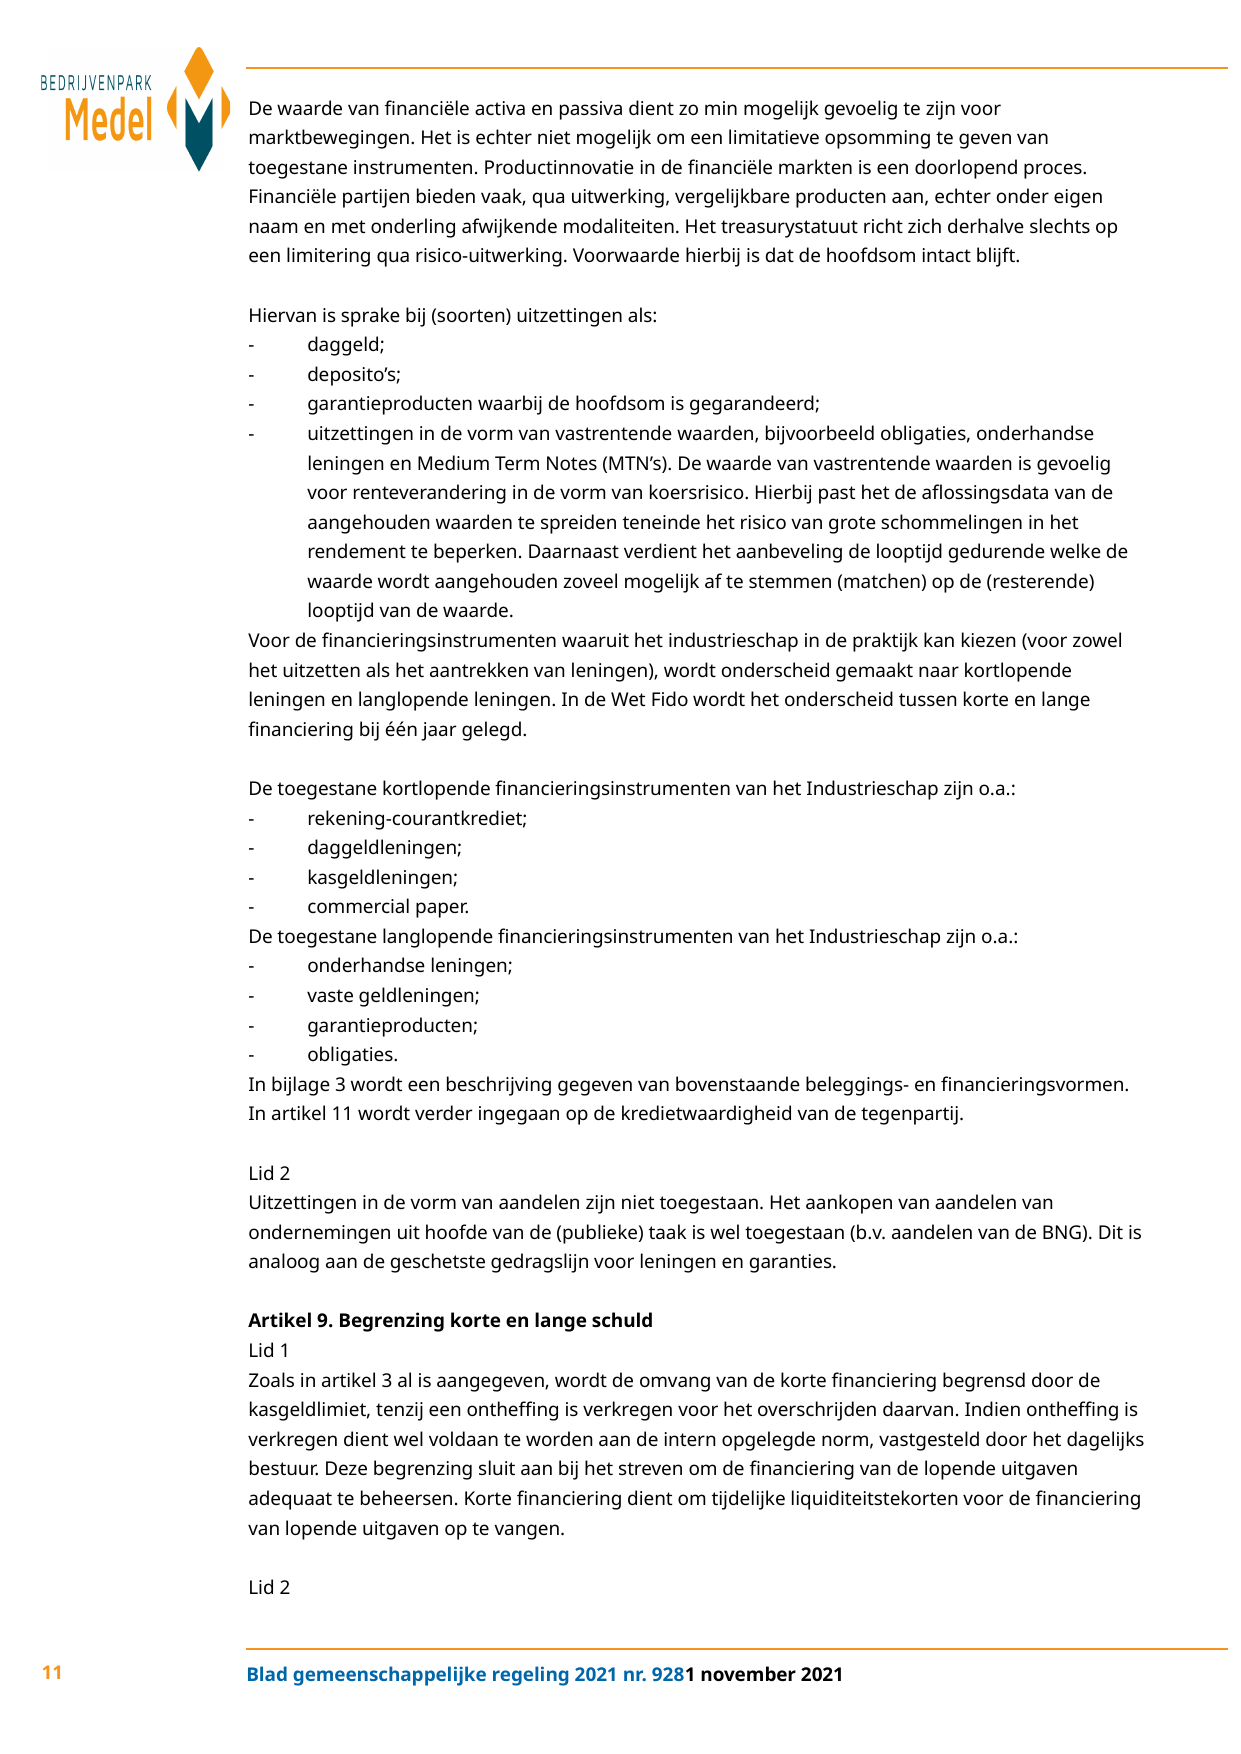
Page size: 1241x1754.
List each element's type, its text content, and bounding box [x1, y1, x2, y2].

text Uitzettingen in de vorm van aandelen zijn niet toegestaan. Het aankopen van aandelen van ondernemingen uit hoofde van de (publieke) taak is wel toegestaan (b.v. aandelen van de BNG). Dit is analoog aan de geschetste gedragslijn voor leningen en garanties. [248, 1189, 1152, 1274]
list daggeldleningen; [248, 834, 1152, 860]
list garantieproducten; [248, 1012, 1152, 1038]
text Hiervan is sprake bij (soorten) uitzettingen als: [248, 302, 1152, 328]
list uitzettingen in de vorm van vastrentende waarden, bijvoorbeeld obligaties, onderhandse leningen en Medium Term Notes (MTN’s). De waarde van vastrentende waarden is gevoelig voor renteverandering in de vorm van koersrisico. Hierbij past het de aflossingsdata van de aangehouden waarden te spreiden teneinde het risico van grote schommelingen in het rendement te beperken. Daarnaast verdient het aanbeveling de looptijd gedurende welke de waarde wordt aangehouden zoveel mogelijk af te stemmen (matchen) op de (resterende) looptijd van de waarde. [248, 420, 1152, 623]
text In artikel 11 wordt verder ingegaan op de kredietwaardigheid van de tegenpartij. [248, 1101, 1152, 1126]
list daggeld; [248, 331, 1152, 357]
text Lid 1 [248, 1337, 1152, 1363]
list obligaties. [248, 1041, 1152, 1067]
list onderhandse leningen; [248, 953, 1152, 978]
list vaste geldleningen; [248, 982, 1152, 1008]
text Lid 2 [248, 1160, 1152, 1186]
text In bijlage 3 wordt een beschrijving gegeven van bovenstaande beleggings- en financieringsvormen. [248, 1071, 1152, 1097]
text Lid 2 [248, 1574, 1152, 1600]
text Voor de financieringsinstrumenten waaruit het industrieschap in de praktijk kan kiezen (voor zowel het uitzetten als het aantrekken van leningen), wordt onderscheid gemaakt naar kortlopende leningen en langlopende leningen. In de Wet Fido wordt het onderscheid tussen korte en lange financiering bij één jaar gelegd. [248, 627, 1152, 742]
text Artikel 9. Begrenzing korte en lange schuld [248, 1308, 1152, 1333]
list kasgeldleningen; [248, 864, 1152, 890]
text De waarde van financiële activa en passiva dient zo min mogelijk gevoelig te zijn voor marktbewegingen. Het is echter niet mogelijk om een limitatieve opsomming te geven van toegestane instrumenten. Productinnovatie in de financiële markten is een doorlopend proces. Financiële partijen bieden vaak, qua uitwerking, vergelijkbare producten aan, echter onder eigen naam en met onderling afwijkende modaliteiten. Het treasurystatuut richt zich derhalve slechts op een limitering qua risico-uitwerking. Voorwaarde hierbij is dat de hoofdsom intact blijft. [248, 95, 1152, 268]
picture [41, 47, 231, 172]
text De toegestane kortlopende financieringsinstrumenten van het Industrieschap zijn o.a.: [248, 775, 1152, 801]
text De toegestane langlopende financieringsinstrumenten van het Industrieschap zijn o.a.: [248, 923, 1152, 949]
list deposito’s; [248, 361, 1152, 387]
list garantieproducten waarbij de hoofdsom is gegarandeerd; [248, 391, 1152, 416]
list commercial paper. [248, 893, 1152, 919]
list rekening-courantkrediet; [248, 805, 1152, 831]
text Zoals in artikel 3 al is aangegeven, wordt de omvang van de korte financiering begrensd door de kasgeldlimiet, tenzij een ontheffing is verkregen voor het overschrijden daarvan. Indien ontheffing is verkregen dient wel voldaan te worden aan de intern opgelegde norm, vastgesteld door het dagelijks bestuur. Deze begrenzing sluit aan bij het streven om de financiering van de lopende uitgaven adequaat te beheersen. Korte financiering dient om tijdelijke liquiditeitstekorten voor de financiering van lopende uitgaven op te vangen. [248, 1367, 1152, 1541]
